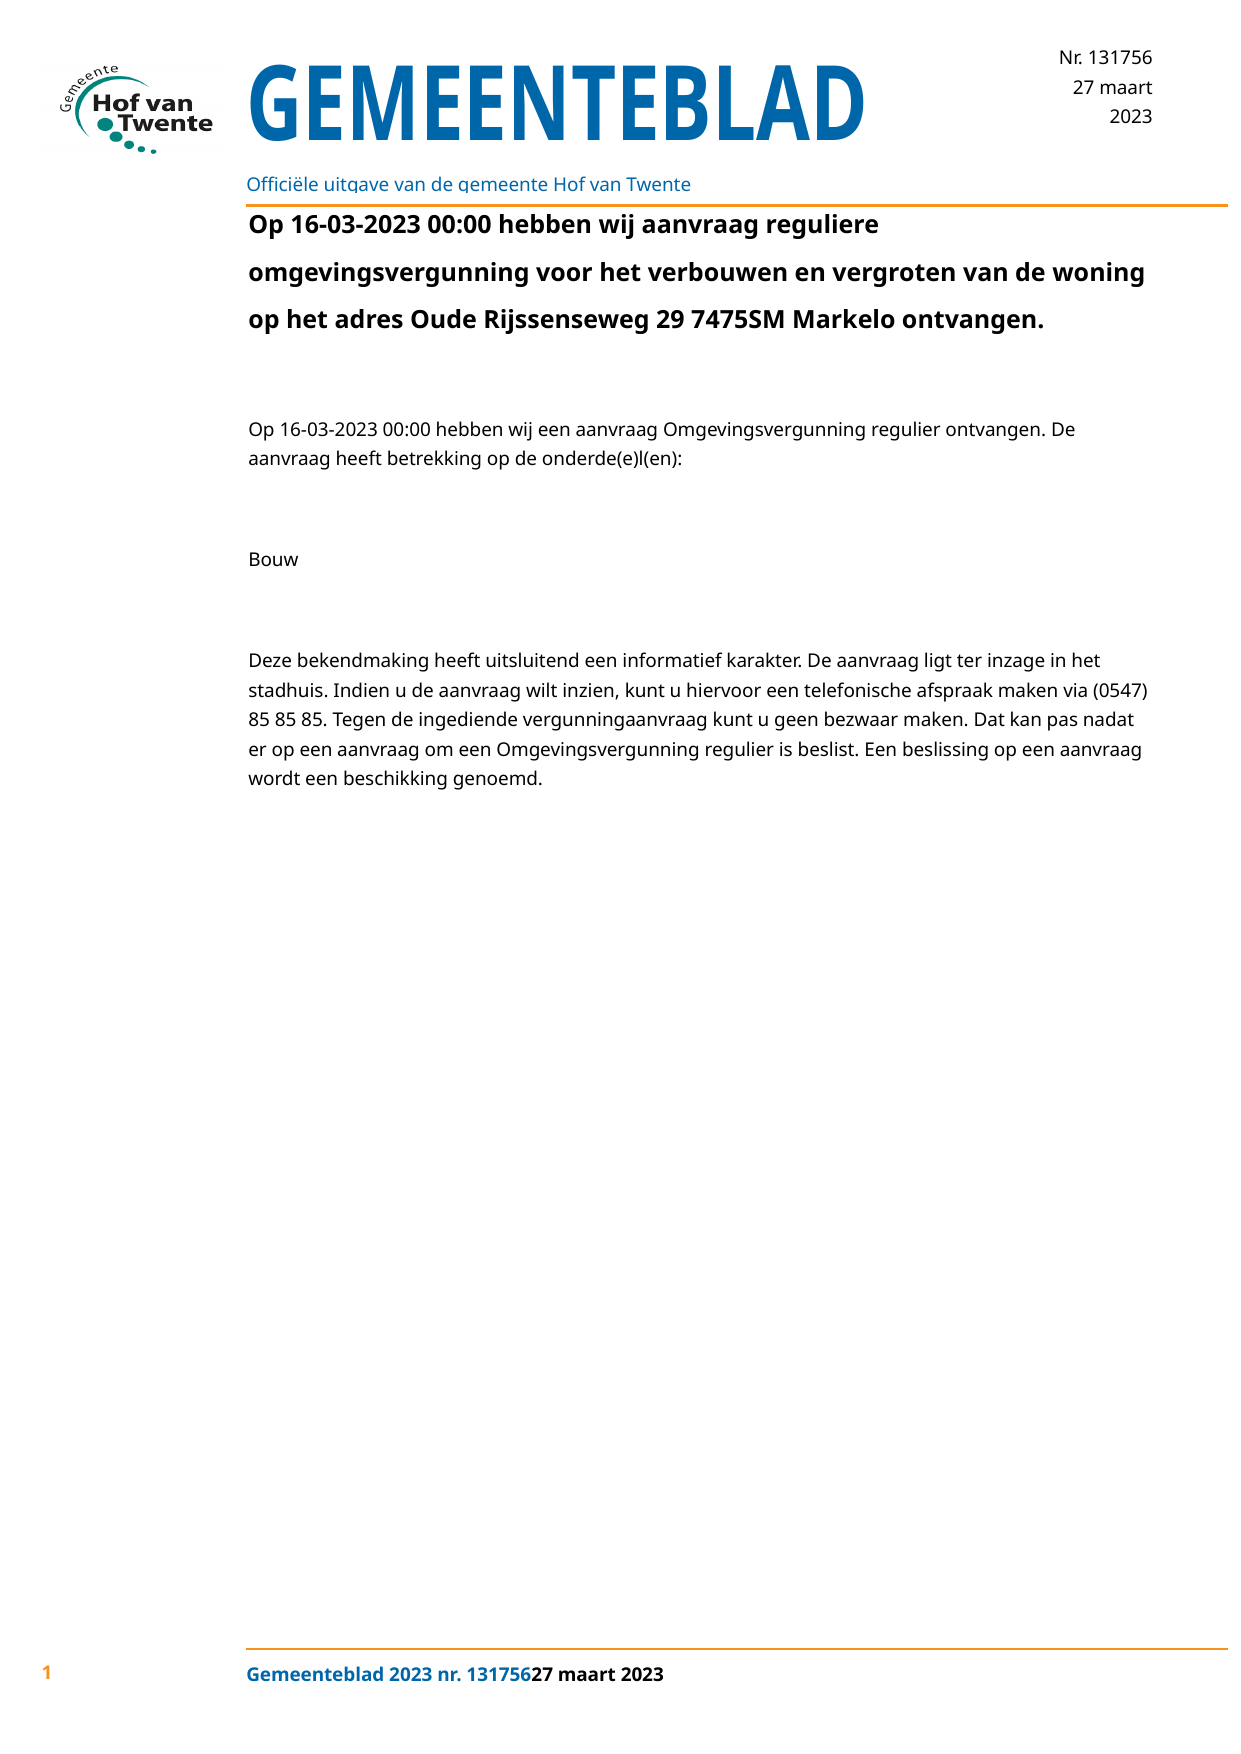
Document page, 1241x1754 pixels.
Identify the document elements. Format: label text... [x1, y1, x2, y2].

text Deze bekendmaking heeft uitsluitend een informatief karakter. De aanvraag ligt ter inzage in het stadhuis. Indien u de aanvraag wilt inzien, kunt u hiervoor een telefonische afspraak maken via (0547) 85 85 85. Tegen de ingediende vergunningaanvraag kunt u geen bezwaar maken. Dat kan pas nadat er op een aanvraag om een Omgevingsvergunning regulier is beslist. Een beslissing op een aanvraag wordt een beschikking genoemd. [248, 647, 1152, 791]
picture [41, 47, 231, 172]
text Bouw [248, 546, 1152, 572]
text Op 16-03-2023 00:00 hebben wij een aanvraag Omgevingsvergunning regulier ontvangen. De aanvraag heeft betrekking op de onderde(e)l(en): [248, 416, 1152, 471]
text Op 16-03-2023 00:00 hebben wij aanvraag reguliere omgevingsvergunning voor het verbouwen en vergroten van de woning op het adres Oude Rijssenseweg 29 7475SM Markelo ontvangen. [248, 207, 1152, 336]
